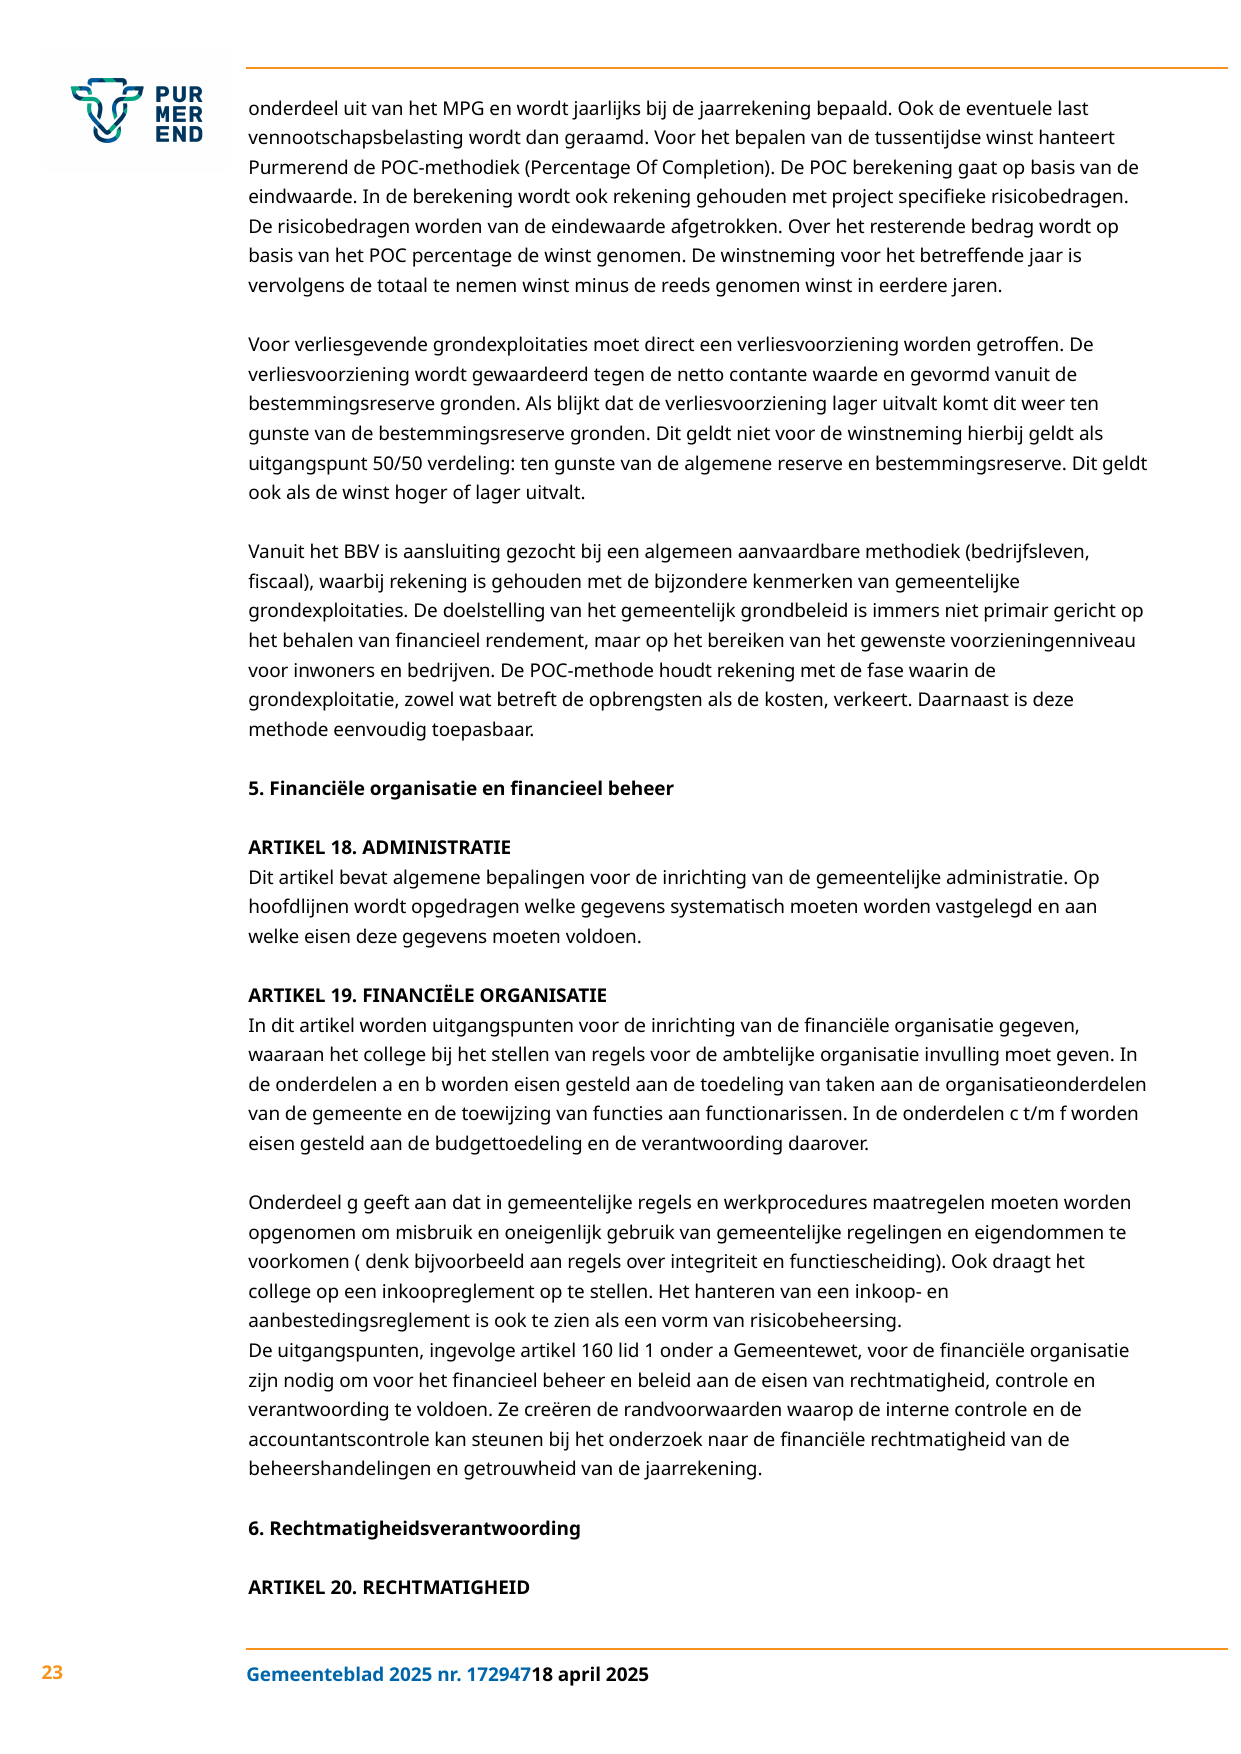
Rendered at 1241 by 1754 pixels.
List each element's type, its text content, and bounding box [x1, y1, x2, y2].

text 6. Rechtmatigheidsverantwoording [248, 1515, 1152, 1541]
text De uitgangspunten, ingevolge artikel 160 lid 1 onder a Gemeentewet, voor de financiële organisatie zijn nodig om voor het financieel beheer en beleid aan de eisen van rechtmatigheid, controle en verantwoording te voldoen. Ze creëren de randvoorwaarden waarop de interne controle en de accountantscontrole kan steunen bij het onderzoek naar de financiële rechtmatigheid van de beheershandelingen en getrouwheid van de jaarrekening. [248, 1337, 1152, 1481]
text ARTIKEL 20. RECHTMATIGHEID [248, 1574, 1152, 1600]
text Vanuit het BBV is aansluiting gezocht bij een algemeen aanvaardbare methodiek (bedrijfsleven, fiscaal), waarbij rekening is gehouden met de bijzondere kenmerken van gemeentelijke grondexploitaties. De doelstelling van het gemeentelijk grondbeleid is immers niet primair gericht op het behalen van financieel rendement, maar op het bereiken van het gewenste voorzieningenniveau voor inwoners en bedrijven. De POC-methode houdt rekening met de fase waarin de grondexploitatie, zowel wat betreft de opbrengsten als de kosten, verkeert. Daarnaast is deze methode eenvoudig toepasbaar. [248, 538, 1152, 742]
text ARTIKEL 18. ADMINISTRATIE [248, 834, 1152, 860]
text onderdeel uit van het MPG en wordt jaarlijks bij de jaarrekening bepaald. Ook de eventuele last vennootschapsbelasting wordt dan geraamd. Voor het bepalen van de tussentijdse winst hanteert Purmerend de POC-methodiek (Percentage Of Completion). De POC berekening gaat op basis van de eindwaarde. In de berekening wordt ook rekening gehouden met project specifieke risicobedragen. De risicobedragen worden van de eindewaarde afgetrokken. Over het resterende bedrag wordt op basis van het POC percentage de winst genomen. De winstneming voor het betreffende jaar is vervolgens de totaal te nemen winst minus de reeds genomen winst in eerdere jaren. [248, 95, 1152, 298]
text Onderdeel g geeft aan dat in gemeentelijke regels en werkprocedures maatregelen moeten worden opgenomen om misbruik en oneigenlijk gebruik van gemeentelijke regelingen en eigendommen te voorkomen ( denk bijvoorbeeld aan regels over integriteit en functiescheiding). Ook draagt het college op een inkoopreglement op te stellen. Het hanteren van een inkoop- en aanbestedingsreglement is ook te zien als een vorm van risicobeheersing. [248, 1189, 1152, 1333]
text Dit artikel bevat algemene bepalingen voor de inrichting van de gemeentelijke administratie. Op hoofdlijnen wordt opgedragen welke gegevens systematisch moeten worden vastgelegd en aan welke eisen deze gegevens moeten voldoen. [248, 864, 1152, 949]
picture [41, 47, 231, 172]
text 5. Financiële organisatie en financieel beheer [248, 775, 1152, 801]
text In dit artikel worden uitgangspunten voor de inrichting van de financiële organisatie gegeven, waaraan het college bij het stellen van regels voor de ambtelijke organisatie invulling moet geven. In de onderdelen a en b worden eisen gesteld aan de toedeling van taken aan de organisatieonderdelen van de gemeente en de toewijzing van functies aan functionarissen. In de onderdelen c t/m f worden eisen gesteld aan de budgettoedeling en de verantwoording daarover. [248, 1012, 1152, 1156]
text Voor verliesgevende grondexploitaties moet direct een verliesvoorziening worden getroffen. De verliesvoorziening wordt gewaardeerd tegen de netto contante waarde en gevormd vanuit de bestemmingsreserve gronden. Als blijkt dat de verliesvoorziening lager uitvalt komt dit weer ten gunste van de bestemmingsreserve gronden. Dit geldt niet voor de winstneming hierbij geldt als uitgangspunt 50/50 verdeling: ten gunste van de algemene reserve en bestemmingsreserve. Dit geldt ook als de winst hoger of lager uitvalt. [248, 331, 1152, 505]
text ARTIKEL 19. FINANCIËLE ORGANISATIE [248, 982, 1152, 1008]
